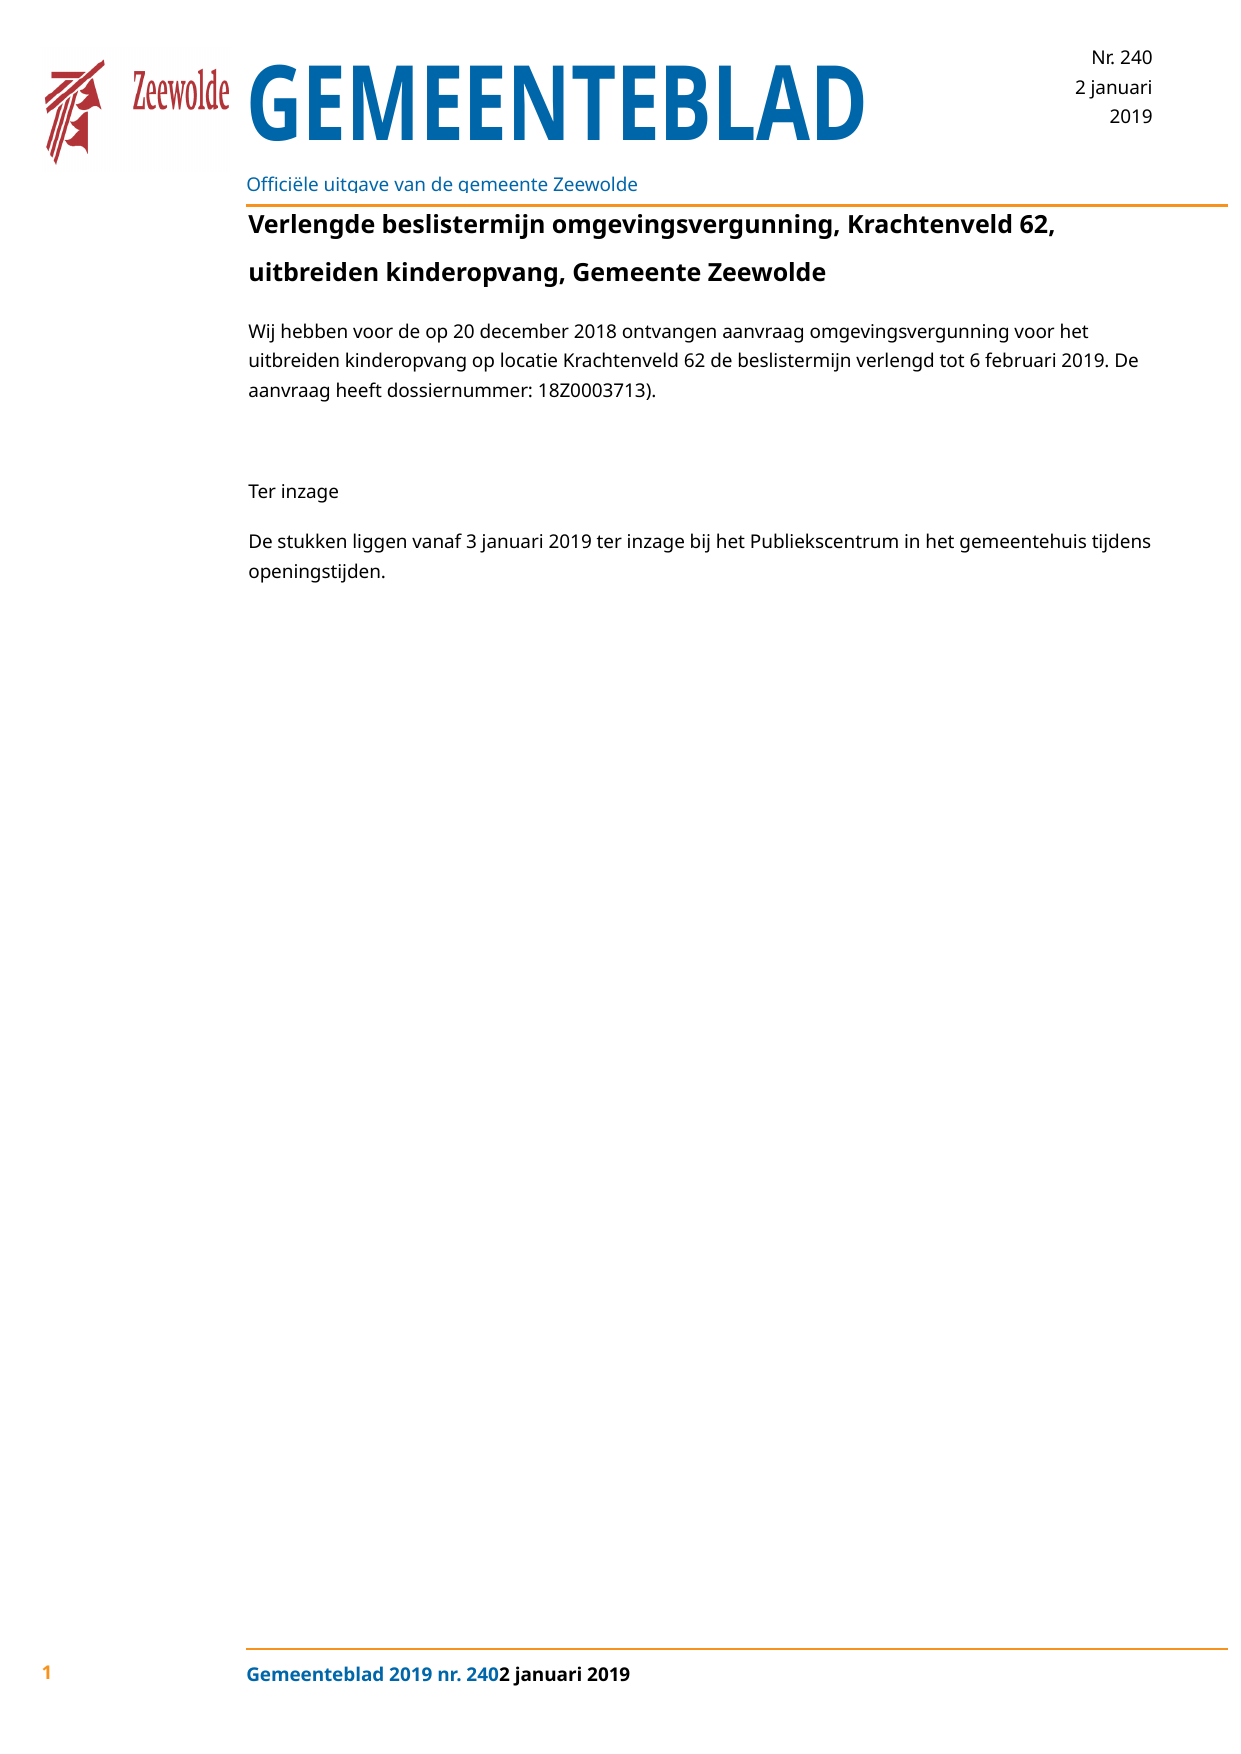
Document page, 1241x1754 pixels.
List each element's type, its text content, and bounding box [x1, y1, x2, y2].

picture [41, 47, 231, 172]
text Ter inzage [248, 478, 1152, 504]
text De stukken liggen vanaf 3 januari 2019 ter inzage bij het Publiekscentrum in het gemeentehuis tijdens openingstijden. [248, 528, 1152, 584]
text Wij hebben voor de op 20 december 2018 ontvangen aanvraag omgevingsvergunning voor het uitbreiden kinderopvang op locatie Krachtenveld 62 de beslistermijn verlengd tot 6 februari 2019. De aanvraag heeft dossiernummer: 18Z0003713). [248, 318, 1152, 403]
text Verlengde beslistermijn omgevingsvergunning, Krachtenveld 62, uitbreiden kinderopvang, Gemeente Zeewolde [248, 207, 1152, 288]
